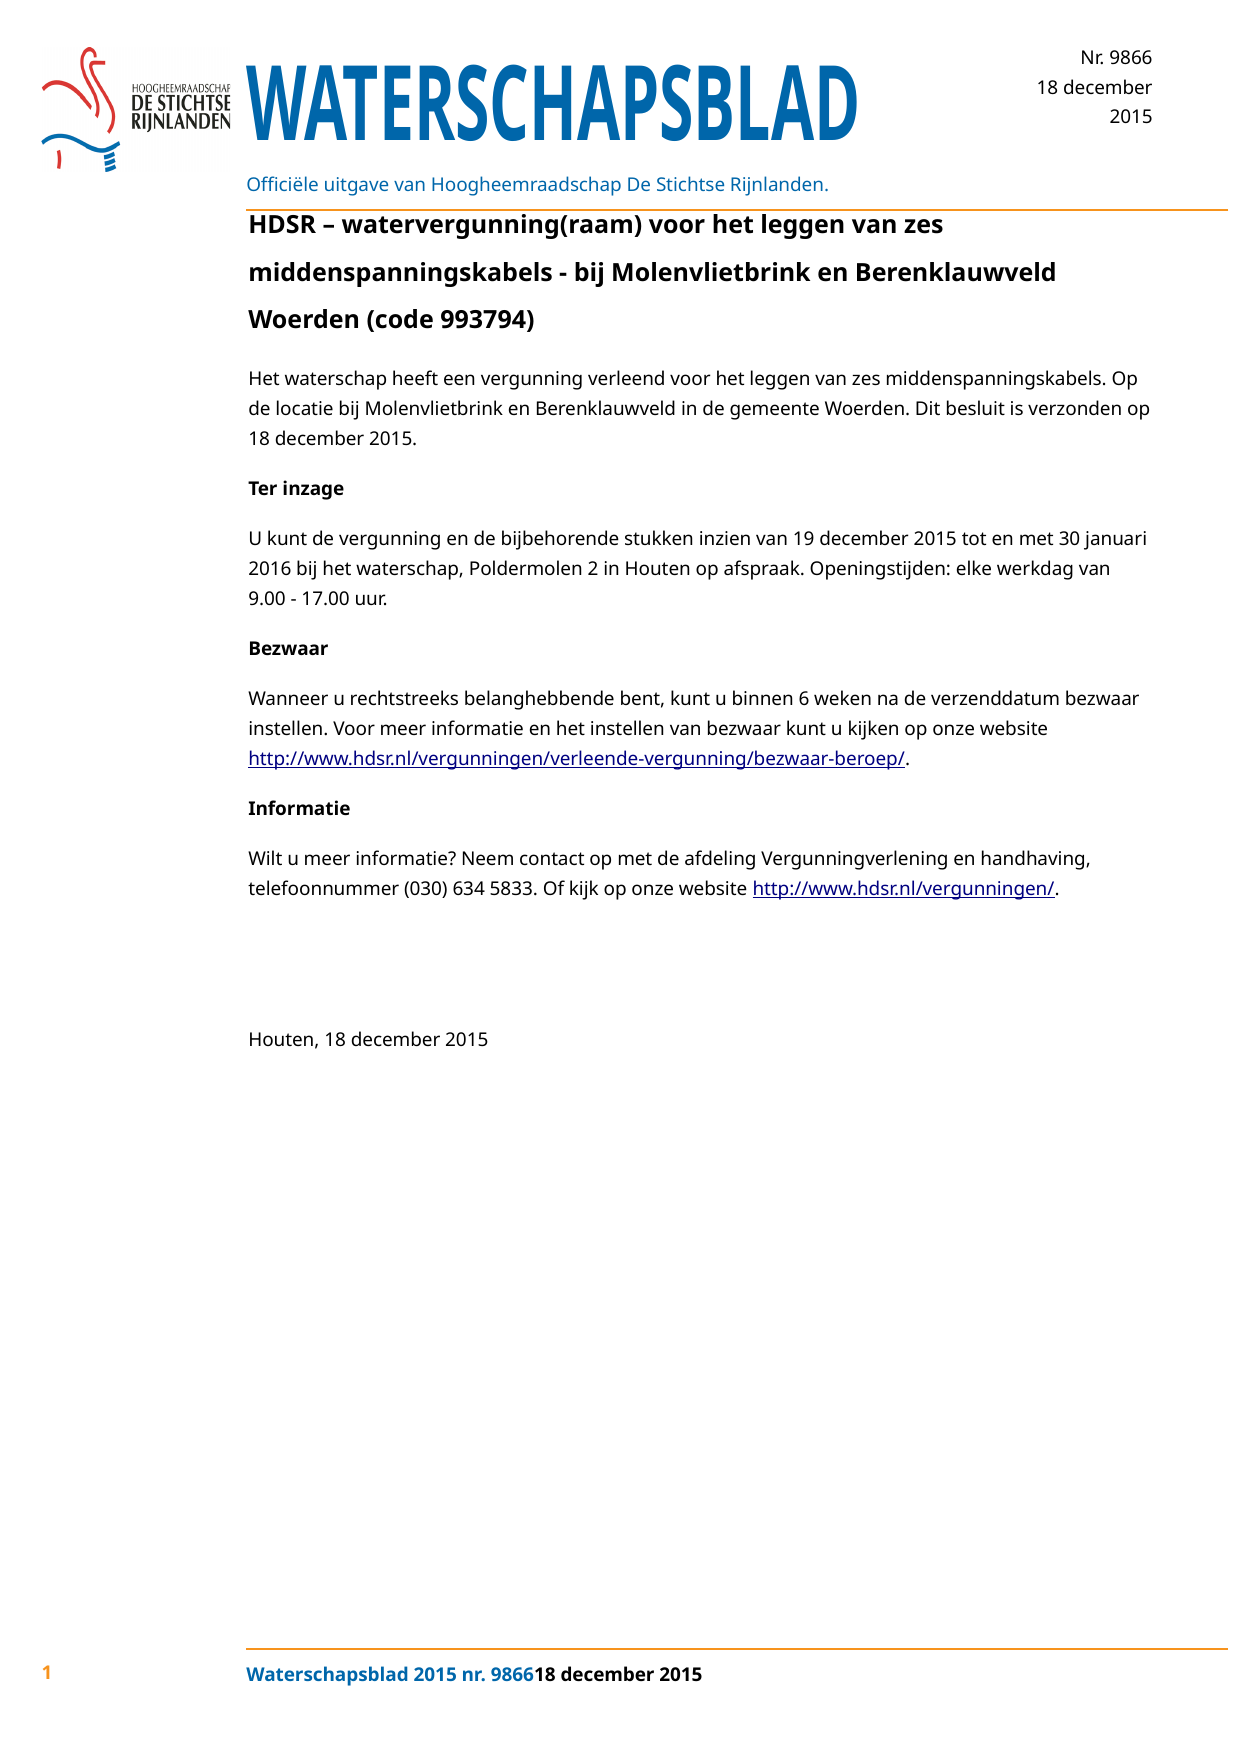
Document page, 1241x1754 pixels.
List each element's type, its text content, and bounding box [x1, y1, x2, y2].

text Informatie [248, 795, 1152, 821]
text U kunt de vergunning en de bijbehorende stukken inzien van 19 december 2015 tot en met 30 januari 2016 bij het waterschap, Poldermolen 2 in Houten op afspraak. Openingstijden: elke werkdag van 9.00 - 17.00 uur. [248, 526, 1152, 610]
text HDSR – watervergunning(raam) voor het leggen van zes middenspanningskabels - bij Molenvlietbrink en Berenklauwveld Woerden (code 993794) [248, 211, 1152, 336]
text Bezwaar [248, 635, 1152, 661]
text Wanneer u rechtstreeks belanghebbende bent, kunt u binnen 6 weken na de verzenddatum bezwaar instellen. Voor meer informatie en het instellen van bezwaar kunt u kijken op onze website http://www.hdsr.nl/vergunningen/verleende-vergunning/bezwaar-beroep/. [248, 686, 1152, 770]
text Ter inzage [248, 475, 1152, 501]
picture [41, 47, 231, 172]
text Het waterschap heeft een vergunning verleend voor het leggen van zes middenspanningskabels. Op de locatie bij Molenvlietbrink en Berenklauwveld in de gemeente Woerden. Dit besluit is verzonden op 18 december 2015. [248, 366, 1152, 450]
text Houten, 18 december 2015 [248, 1026, 1152, 1052]
text Wilt u meer informatie? Neem contact op met de afdeling Vergunningverlening en handhaving, telefoonnummer (030) 634 5833. Of kijk op onze website http://www.hdsr.nl/vergunningen/. [248, 846, 1152, 901]
